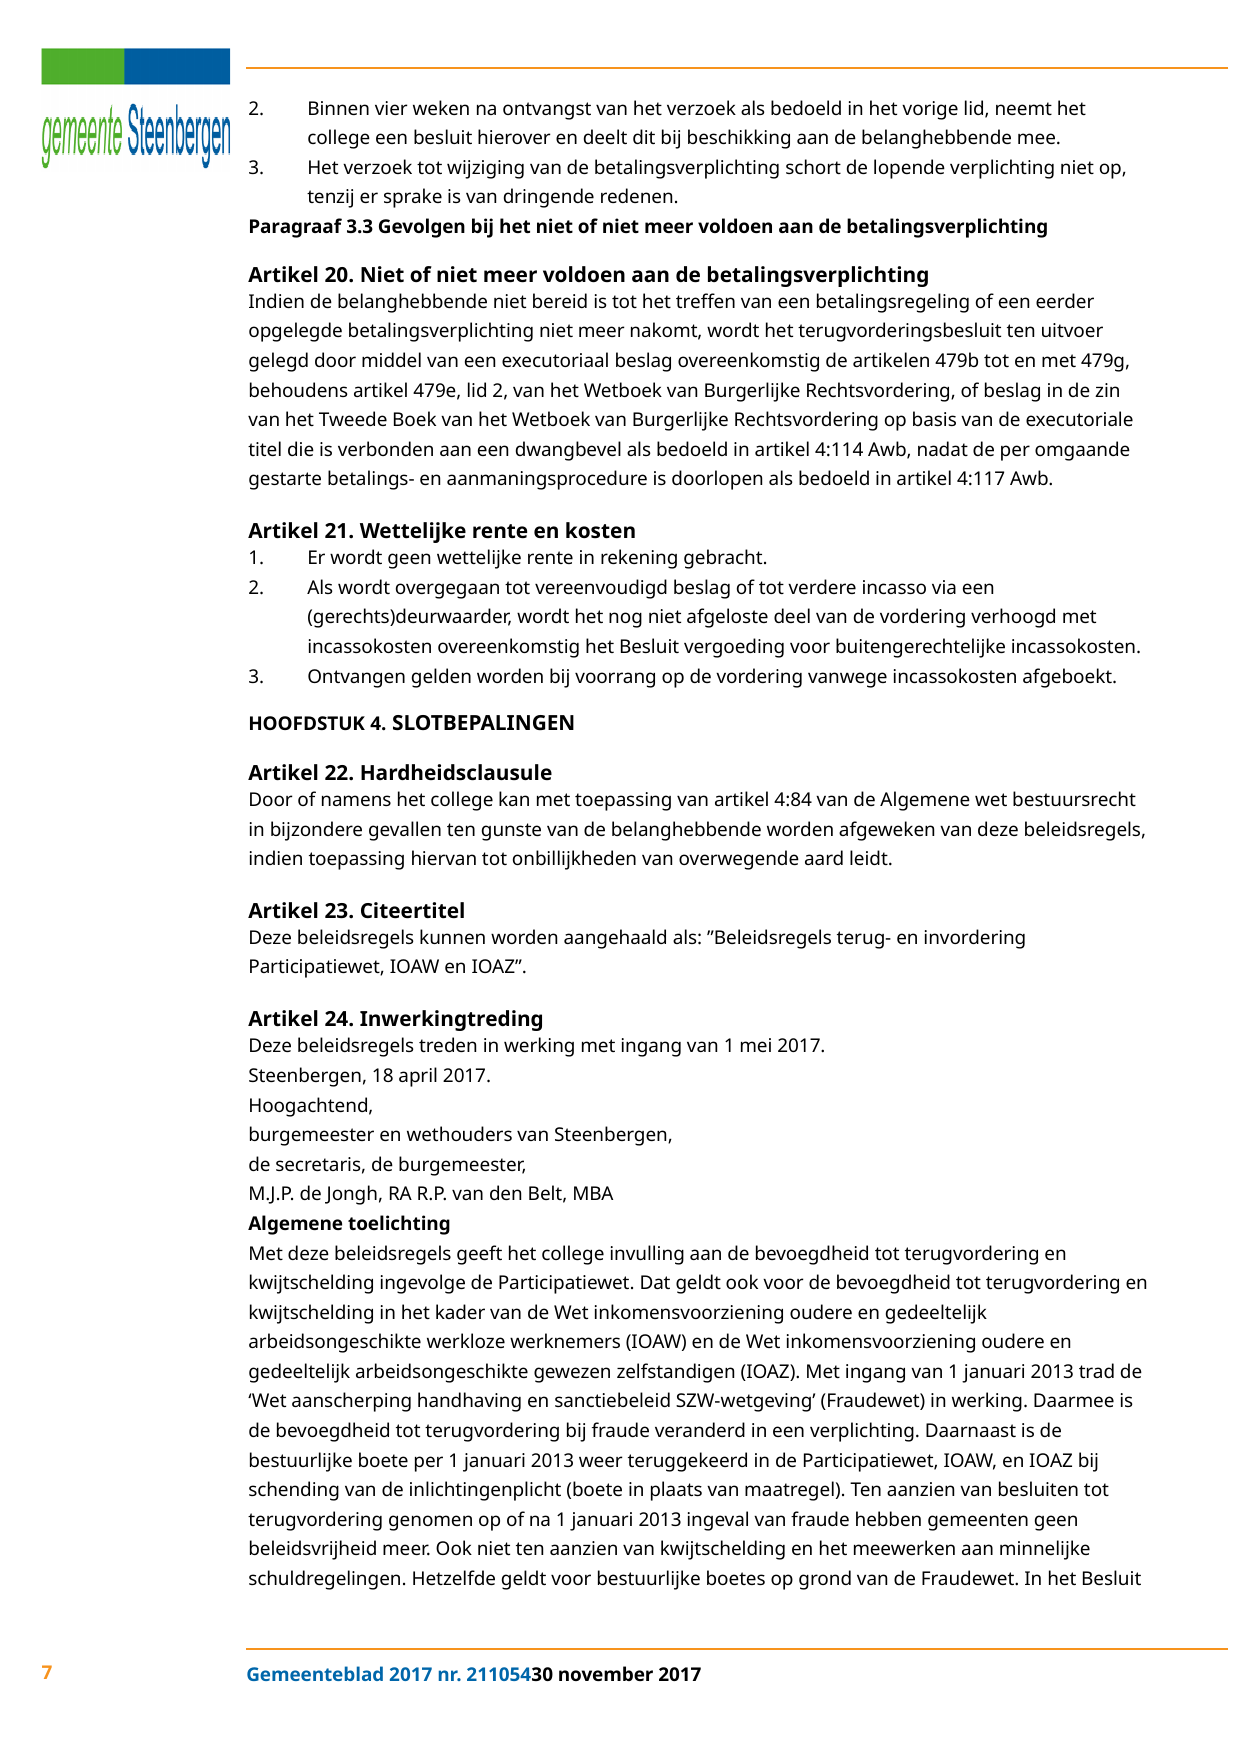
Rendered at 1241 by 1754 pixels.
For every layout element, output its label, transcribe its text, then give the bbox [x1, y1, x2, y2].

text Steenbergen, 18 april 2017. [248, 1062, 1152, 1088]
text burgemeester en wethouders van Steenbergen, [248, 1121, 1152, 1147]
text Algemene toelichting [248, 1210, 1152, 1236]
list Als wordt overgegaan tot vereenvoudigd beslag of tot verdere incasso via een (gerechts)deurwaarder, wordt het nog niet afgeloste deel van de vordering verhoogd met incassokosten overeenkomstig het Besluit vergoeding voor buitengerechtelijke incassokosten. [248, 574, 1152, 659]
text Artikel 24. Inwerkingtreding [248, 1004, 1152, 1033]
text Deze beleidsregels kunnen worden aangehaald als: ”Beleidsregels terug- en invordering Participatiewet, IOAW en IOAZ”. [248, 924, 1152, 979]
text de secretaris, de burgemeester, [248, 1151, 1152, 1177]
list Het verzoek tot wijziging van de betalingsverplichting schort de lopende verplichting niet op, tenzij er sprake is van dringende redenen. [248, 154, 1152, 209]
text Artikel 23. Citeertitel [248, 896, 1152, 924]
text Indien de belanghebbende niet bereid is tot het treffen van een betalingsregeling of een eerder opgelegde betalingsverplichting niet meer nakomt, wordt het terugvorderingsbesluit ten uitvoer gelegd door middel van een executoriaal beslag overeenkomstig de artikelen 479b tot en met 479g, behoudens artikel 479e, lid 2, van het Wetboek van Burgerlijke Rechtsvordering, of beslag in de zin van het Tweede Boek van het Wetboek van Burgerlijke Rechtsvordering op basis van de executoriale titel die is verbonden aan een dwangbevel als bedoeld in artikel 4:114 Awb, nadat de per omgaande gestarte betalings- en aanmaningsprocedure is doorlopen als bedoeld in artikel 4:117 Awb. [248, 288, 1152, 491]
list Binnen vier weken na ontvangst van het verzoek als bedoeld in het vorige lid, neemt het college een besluit hierover en deelt dit bij beschikking aan de belanghebbende mee. [248, 95, 1152, 150]
text Deze beleidsregels treden in werking met ingang van 1 mei 2017. [248, 1033, 1152, 1058]
text Paragraaf 3.3 Gevolgen bij het niet of niet meer voldoen aan de betalingsverplichting [248, 213, 1152, 239]
text M.J.P. de Jongh, RA R.P. van den Belt, MBA [248, 1181, 1152, 1206]
text Door of namens het college kan met toepassing van artikel 4:84 van de Algemene wet bestuursrecht in bijzondere gevallen ten gunste van de belanghebbende worden afgeweken van deze beleidsregels, indien toepassing hiervan tot onbillijkheden van overwegende aard leidt. [248, 786, 1152, 871]
text Artikel 20. Niet of niet meer voldoen aan de betalingsverplichting [248, 260, 1152, 288]
text Hoogachtend, [248, 1092, 1152, 1117]
text Artikel 21. Wettelijke rente en kosten [248, 516, 1152, 544]
text HOOFDSTUK 4. SLOTBEPALINGEN [248, 708, 1152, 737]
list Ontvangen gelden worden bij voorrang op de vordering vanwege incassokosten afgeboekt. [248, 663, 1152, 688]
list Er wordt geen wettelijke rente in rekening gebracht. [248, 544, 1152, 570]
text Artikel 22. Hardheidsclausule [248, 758, 1152, 786]
picture [41, 47, 231, 172]
text Met deze beleidsregels geeft het college invulling aan de bevoegdheid tot terugvordering en kwijtschelding ingevolge de Participatiewet. Dat geldt ook voor de bevoegdheid tot terugvordering en kwijtschelding in het kader van de Wet inkomensvoorziening oudere en gedeeltelijk arbeidsongeschikte werkloze werknemers (IOAW) en de Wet inkomensvoorziening oudere en gedeeltelijk arbeidsongeschikte gewezen zelfstandigen (IOAZ). Met ingang van 1 januari 2013 trad de ‘Wet aanscherping handhaving en sanctiebeleid SZW-wetgeving’ (Fraudewet) in werking. Daarmee is de bevoegdheid tot terugvordering bij fraude veranderd in een verplichting. Daarnaast is de bestuurlijke boete per 1 januari 2013 weer teruggekeerd in de Participatiewet, IOAW, en IOAZ bij schending van de inlichtingenplicht (boete in plaats van maatregel). Ten aanzien van besluiten tot terugvordering genomen op of na 1 januari 2013 ingeval van fraude hebben gemeenten geen beleidsvrijheid meer. Ook niet ten aanzien van kwijtschelding en het meewerken aan minnelijke schuldregelingen. Hetzelfde geldt voor bestuurlijke boetes op grond van de Fraudewet. In het Besluit [248, 1240, 1152, 1591]
